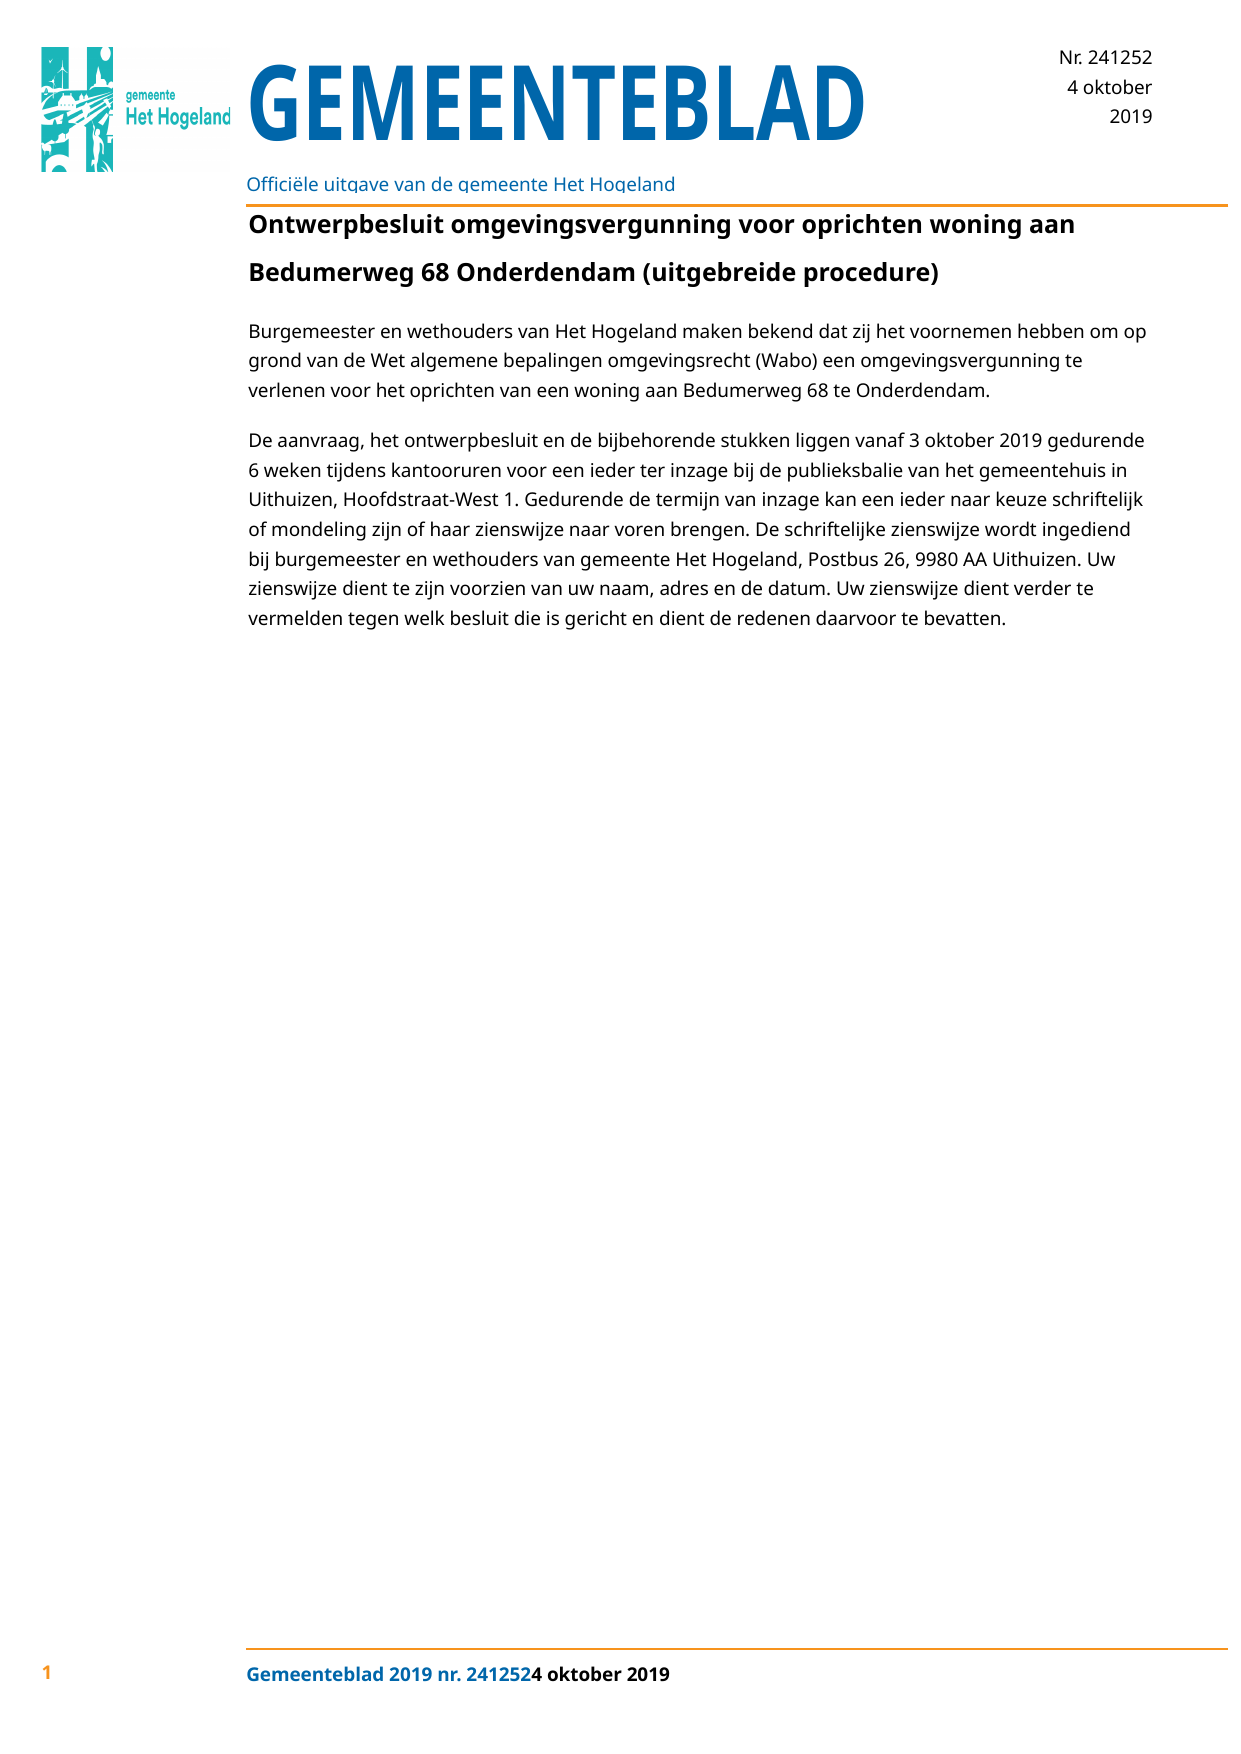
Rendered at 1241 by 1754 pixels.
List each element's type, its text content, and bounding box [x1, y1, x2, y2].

text De aanvraag, het ontwerpbesluit en de bijbehorende stukken liggen vanaf 3 oktober 2019 gedurende 6 weken tijdens kantooruren voor een ieder ter inzage bij de publieksbalie van het gemeentehuis in Uithuizen, Hoofdstraat-West 1. Gedurende de termijn van inzage kan een ieder naar keuze schriftelijk of mondeling zijn of haar zienswijze naar voren brengen. De schriftelijke zienswijze wordt ingediend bij burgemeester en wethouders van gemeente Het Hogeland, Postbus 26, 9980 AA Uithuizen. Uw zienswijze dient te zijn voorzien van uw naam, adres en de datum. Uw zienswijze dient verder te vermelden tegen welk besluit die is gericht en dient de redenen daarvoor te bevatten. [248, 427, 1152, 631]
text Ontwerpbesluit omgevingsvergunning voor oprichten woning aan Bedumerweg 68 Onderdendam (uitgebreide procedure) [248, 207, 1152, 288]
picture [41, 47, 231, 172]
text Burgemeester en wethouders van Het Hogeland maken bekend dat zij het voornemen hebben om op grond van de Wet algemene bepalingen omgevingsrecht (Wabo) een omgevingsvergunning te verlenen voor het oprichten van een woning aan Bedumerweg 68 te Onderdendam. [248, 318, 1152, 403]
